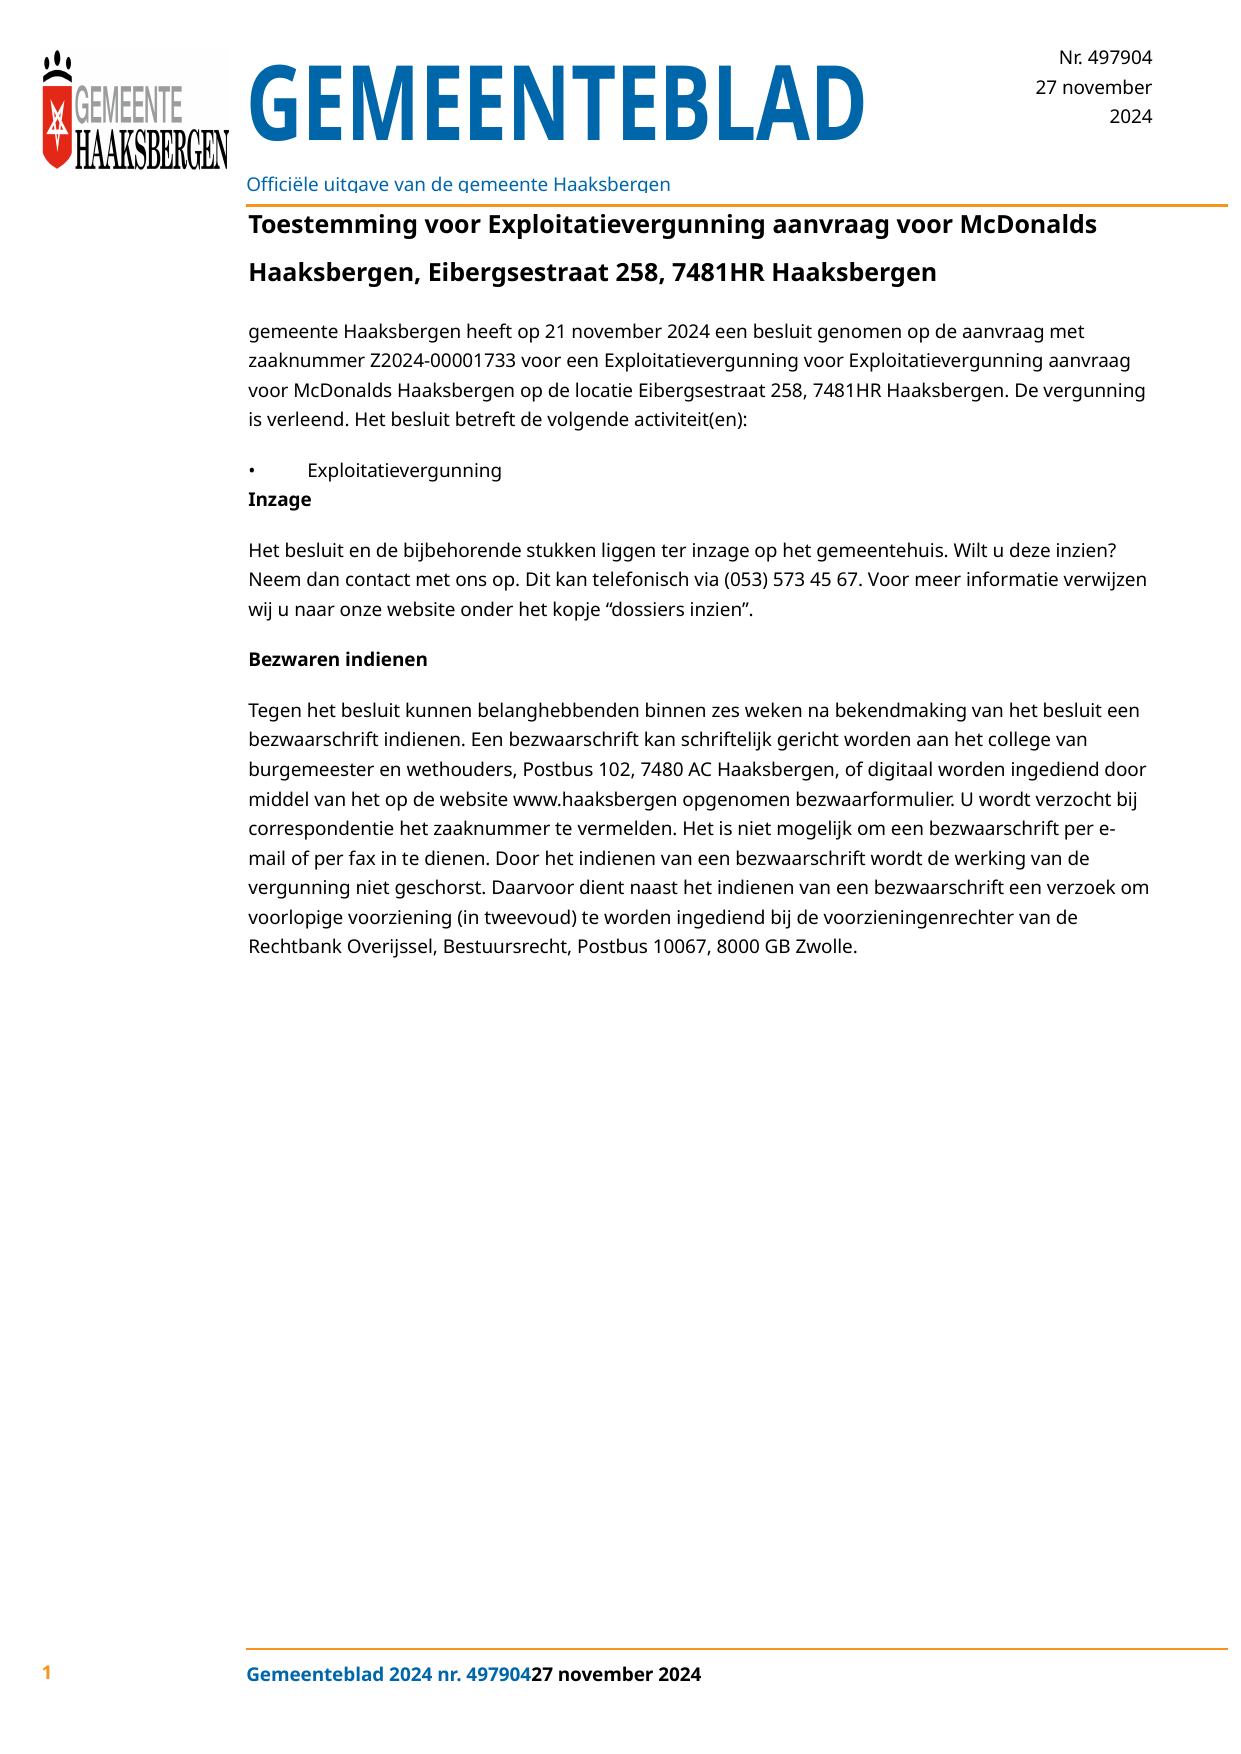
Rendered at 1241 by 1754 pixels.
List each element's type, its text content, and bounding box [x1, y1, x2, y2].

text gemeente Haaksbergen heeft op 21 november 2024 een besluit genomen op de aanvraag met zaaknummer Z2024-00001733 voor een Exploitatievergunning voor Exploitatievergunning aanvraag voor McDonalds Haaksbergen op de locatie Eibergsestraat 258, 7481HR Haaksbergen. De vergunning is verleend. Het besluit betreft de volgende activiteit(en): [248, 318, 1152, 432]
text Inzage [248, 487, 1152, 512]
text Het besluit en de bijbehorende stukken liggen ter inzage op het gemeentehuis. Wilt u deze inzien? Neem dan contact met ons op. Dit kan telefonisch via (053) 573 45 67. Voor meer informatie verwijzen wij u naar onze website onder het kopje “dossiers inzien”. [248, 537, 1152, 622]
text Toestemming voor Exploitatievergunning aanvraag voor McDonalds Haaksbergen, Eibergsestraat 258, 7481HR Haaksbergen [248, 207, 1152, 288]
text Tegen het besluit kunnen belanghebbenden binnen zes weken na bekendmaking van het besluit een bezwaarschrift indienen. Een bezwaarschrift kan schriftelijk gericht worden aan het college van burgemeester en wethouders, Postbus 102, 7480 AC Haaksbergen, of digitaal worden ingediend door middel van het op de website www.haaksbergen opgenomen bezwaarformulier. U wordt verzocht bij correspondentie het zaaknummer te vermelden. Het is niet mogelijk om een bezwaarschrift per e-mail of per fax in te dienen. Door het indienen van een bezwaarschrift wordt de werking van de vergunning niet geschorst. Daarvoor dient naast het indienen van een bezwaarschrift een verzoek om voorlopige voorziening (in tweevoud) te worden ingediend bij de voorzieningenrechter van de Rechtbank Overijssel, Bestuursrecht, Postbus 10067, 8000 GB Zwolle. [248, 697, 1152, 959]
text Bezwaren indienen [248, 647, 1152, 672]
picture [41, 47, 231, 172]
list Exploitatievergunning [248, 457, 1152, 483]
